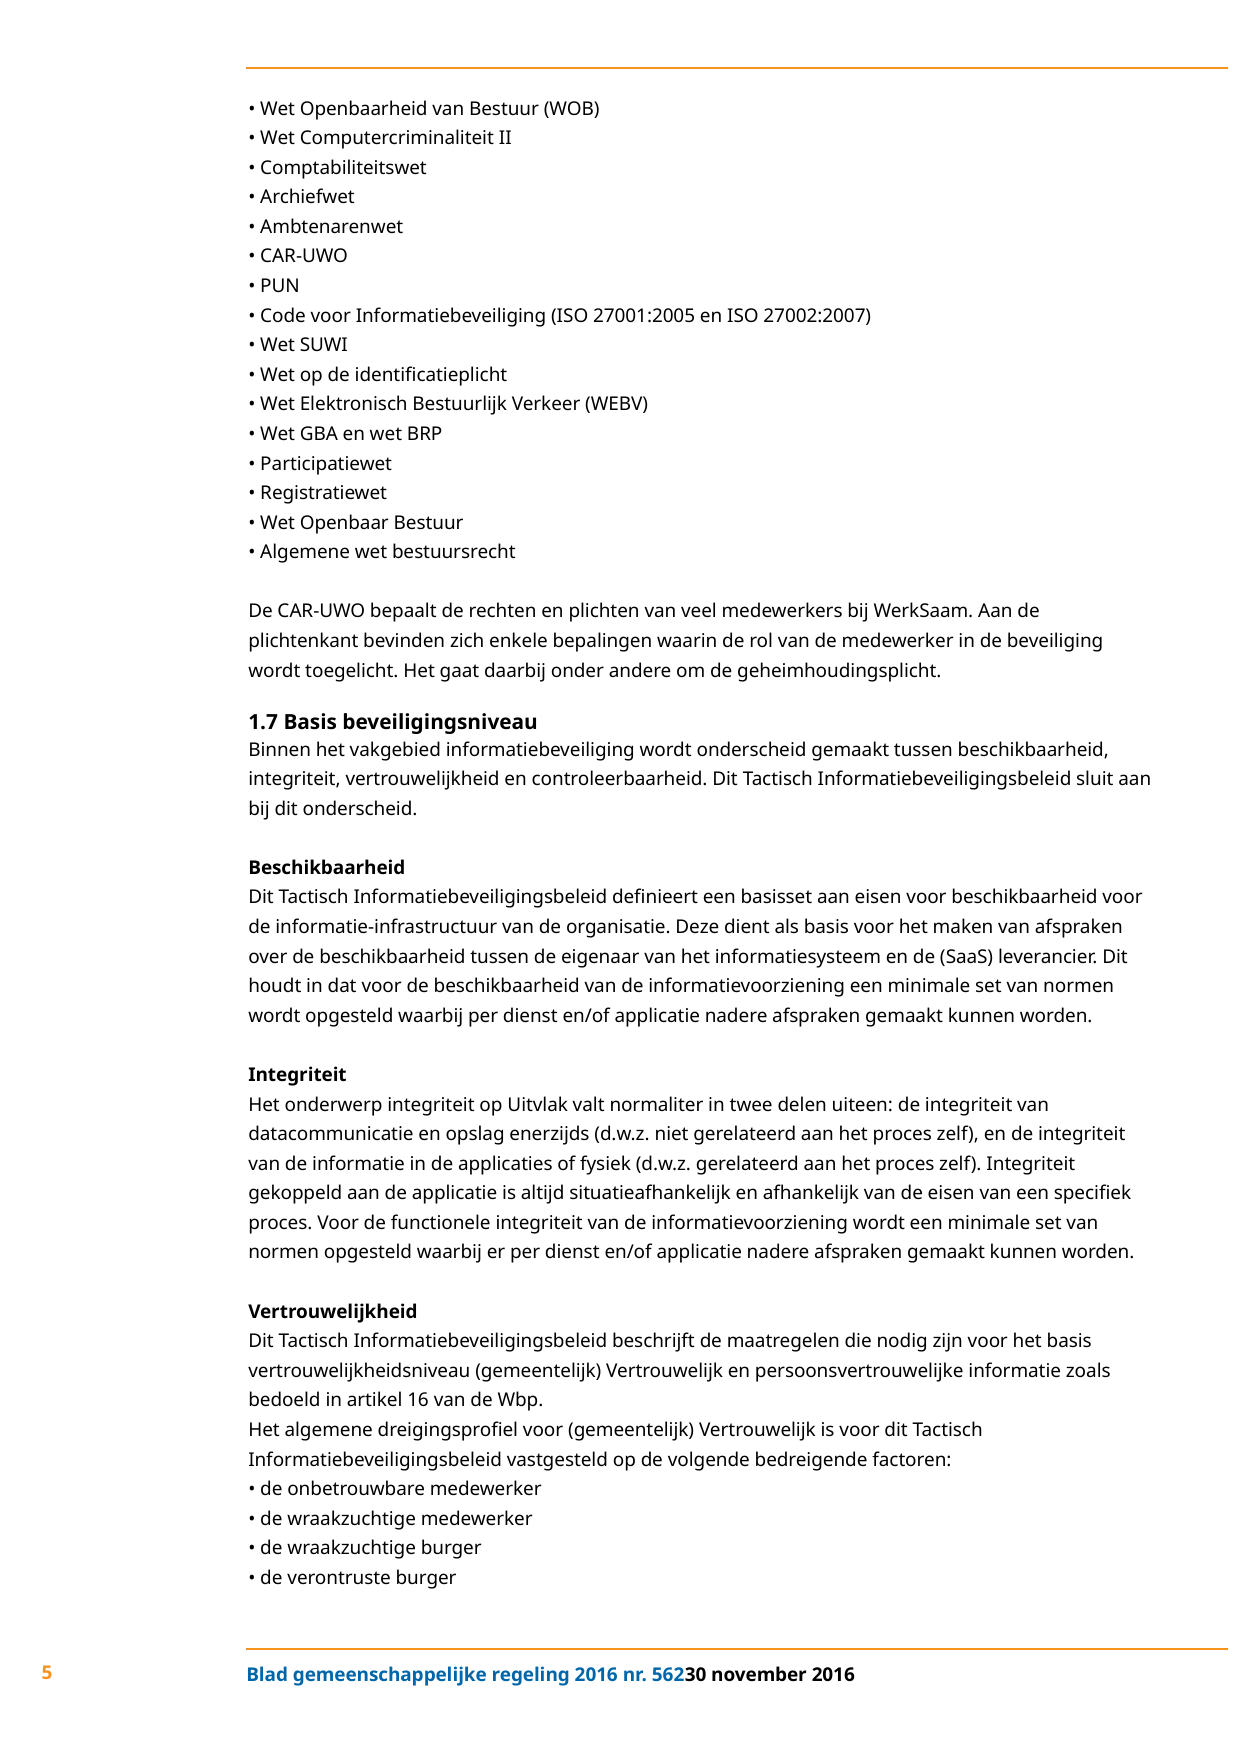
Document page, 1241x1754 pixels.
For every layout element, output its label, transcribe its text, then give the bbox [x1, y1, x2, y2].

text • Algemene wet bestuursrecht [248, 538, 1152, 564]
text • de wraakzuchtige medewerker [248, 1505, 1152, 1531]
picture [41, 47, 231, 172]
text • Wet Elektronisch Bestuurlijk Verkeer (WEBV) [248, 391, 1152, 416]
text Integriteit [248, 1061, 1152, 1087]
text Dit Tactisch Informatiebeveiligingsbeleid definieert een basisset aan eisen voor beschikbaarheid voor de informatie-infrastructuur van de organisatie. Deze dient als basis voor het maken van afspraken over de beschikbaarheid tussen de eigenaar van het informatiesysteem en de (SaaS) leverancier. Dit houdt in dat voor de beschikbaarheid van de informatievoorziening een minimale set van normen wordt opgesteld waarbij per dienst en/of applicatie nadere afspraken gemaakt kunnen worden. [248, 884, 1152, 1028]
text • Wet Openbaar Bestuur [248, 509, 1152, 535]
text • Wet op de identificatieplicht [248, 361, 1152, 387]
text • Participatiewet [248, 450, 1152, 476]
text • Wet SUWI [248, 331, 1152, 357]
text 1.7 Basis beveiligingsniveau [248, 707, 1152, 736]
text Beschikbaarheid [248, 854, 1152, 880]
text vertrouwelijkheidsniveau (gemeentelijk) Vertrouwelijk en persoonsvertrouwelijke informatie zoals bedoeld in artikel 16 van de Wbp. [248, 1357, 1152, 1412]
text • de onbetrouwbare medewerker [248, 1475, 1152, 1501]
text Dit Tactisch Informatiebeveiligingsbeleid beschrijft de maatregelen die nodig zijn voor het basis [248, 1327, 1152, 1353]
text • Registratiewet [248, 479, 1152, 505]
text De CAR-UWO bepaalt de rechten en plichten van veel medewerkers bij WerkSaam. Aan de plichtenkant bevinden zich enkele bepalingen waarin de rol van de medewerker in de beveiliging wordt toegelicht. Het gaat daarbij onder andere om de geheimhoudingsplicht. [248, 598, 1152, 683]
text • de verontruste burger [248, 1564, 1152, 1590]
text • Wet Computercriminaliteit II [248, 124, 1152, 150]
text Het onderwerp integriteit op Uitvlak valt normaliter in twee delen uiteen: de integriteit van datacommunicatie en opslag enerzijds (d.w.z. niet gerelateerd aan het proces zelf), en de integriteit van de informatie in de applicaties of fysiek (d.w.z. gerelateerd aan het proces zelf). Integriteit gekoppeld aan de applicatie is altijd situatieafhankelijk en afhankelijk van de eisen van een specifiek proces. Voor de functionele integriteit van de informatievoorziening wordt een minimale set van normen opgesteld waarbij er per dienst en/of applicatie nadere afspraken gemaakt kunnen worden. [248, 1091, 1152, 1264]
text • Wet GBA en wet BRP [248, 420, 1152, 446]
text Vertrouwelijkheid [248, 1298, 1152, 1323]
text Binnen het vakgebied informatiebeveiliging wordt onderscheid gemaakt tussen beschikbaarheid, integriteit, vertrouwelijkheid en controleerbaarheid. Dit Tactisch Informatiebeveiligingsbeleid sluit aan bij dit onderscheid. [248, 736, 1152, 821]
text • Wet Openbaarheid van Bestuur (WOB) [248, 95, 1152, 121]
text • PUN [248, 272, 1152, 298]
text • Ambtenarenwet [248, 213, 1152, 239]
text Het algemene dreigingsprofiel voor (gemeentelijk) Vertrouwelijk is voor dit Tactisch Informatiebeveiligingsbeleid vastgesteld op de volgende bedreigende factoren: [248, 1416, 1152, 1471]
text • Comptabiliteitswet [248, 154, 1152, 180]
text • CAR-UWO [248, 243, 1152, 268]
text • de wraakzuchtige burger [248, 1534, 1152, 1560]
text • Code voor Informatiebeveiliging (ISO 27001:2005 en ISO 27002:2007) [248, 302, 1152, 328]
text • Archiefwet [248, 183, 1152, 209]
